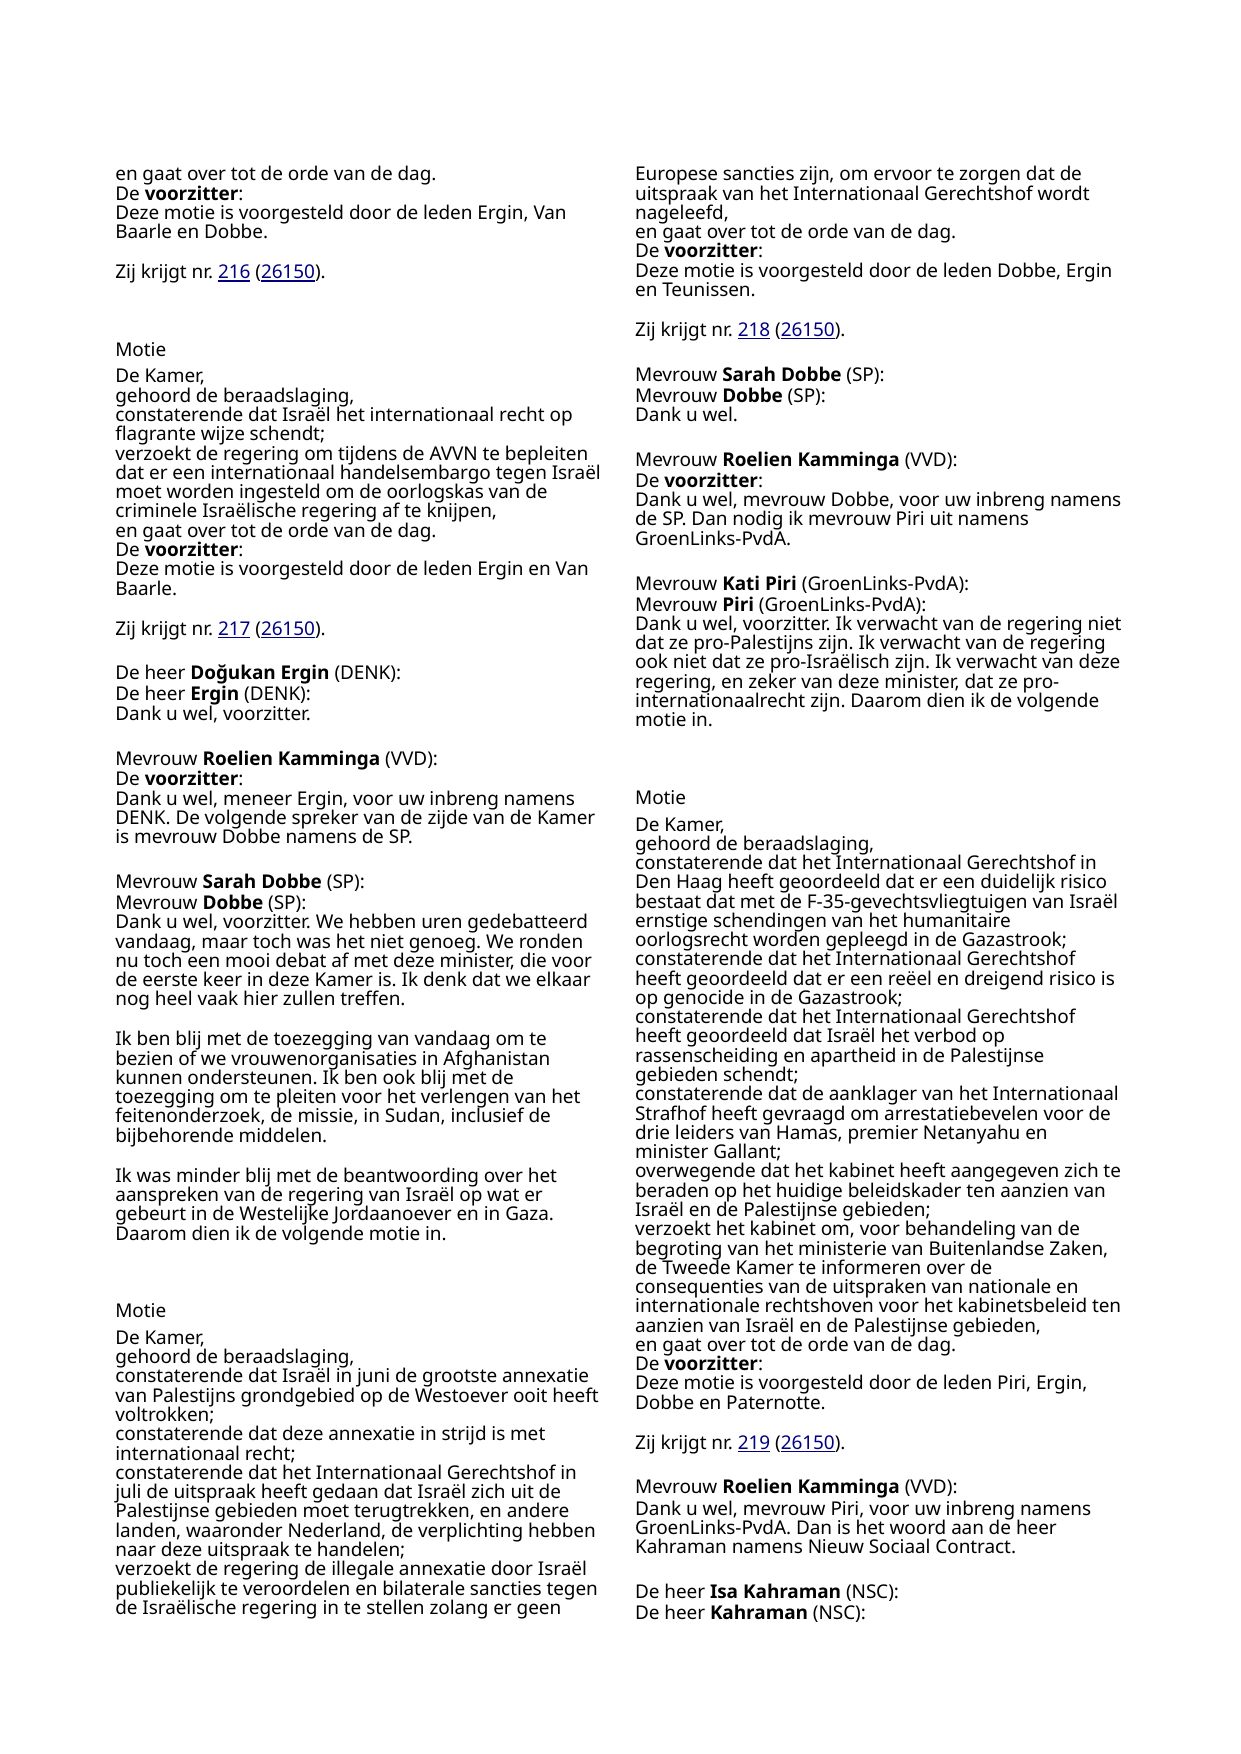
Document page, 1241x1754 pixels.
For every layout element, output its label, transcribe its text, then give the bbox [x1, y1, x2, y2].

text Mevrouw Sarah Dobbe (SP): [115, 868, 605, 894]
text verzoekt het kabinet om, voor behandeling van de begroting van het ministerie van Buitenlandse Zaken, de Tweede Kamer te informeren over de consequenties van de uitspraken van nationale en internationale rechtshoven voor het kabinetsbeleid ten aanzien van Israël en de Palestijnse gebieden, [635, 1220, 1125, 1336]
text en gaat over tot de orde van de dag. [115, 165, 605, 184]
text De heer Isa Kahraman (NSC): [635, 1578, 1125, 1604]
text Ik ben blij met de toezegging van vandaag om te bezien of we vrouwenorganisaties in Afghanistan kunnen ondersteunen. Ik ben ook blij met de toezegging om te pleiten voor het verlengen van het feitenonderzoek, de missie, in Sudan, inclusief de bijbehorende middelen. [115, 1030, 605, 1146]
text Deze motie is voorgesteld door de leden Piri, Ergin, Dobbe en Paternotte. [635, 1374, 1125, 1413]
text gehoord de beraadslaging, [115, 1348, 605, 1367]
text Zij krijgt nr. 219 (26150). [635, 1434, 1125, 1453]
text De heer Ergin (DENK): [115, 685, 605, 704]
text De Kamer, [635, 816, 1125, 835]
text De Kamer, [115, 367, 605, 387]
text Mevrouw Roelien Kamminga (VVD): [635, 1474, 1125, 1499]
text verzoekt de regering om tijdens de AVVN te bepleiten dat er een internationaal handelsembargo tegen Israël moet worden ingesteld om de oorlogskas van de criminele Israëlische regering af te knijpen, [115, 444, 605, 522]
text Dank u wel, voorzitter. We hebben uren gedebatteerd vandaag, maar toch was het niet genoeg. We ronden nu toch een mooi debat af met deze minister, die voor de eerste keer in deze Kamer is. Ik denk dat we elkaar nog heel vaak hier zullen treffen. [115, 913, 605, 1010]
text en gaat over tot de orde van de dag. [115, 522, 605, 541]
text De heer Doğukan Ergin (DENK): [115, 659, 605, 685]
text Deze motie is voorgesteld door de leden Dobbe, Ergin en Teunissen. [635, 262, 1125, 300]
text constaterende dat het Internationaal Gerechtshof heeft geoordeeld dat Israël het verbod op rassenscheiding en apartheid in de Palestijnse gebieden schendt; [635, 1008, 1125, 1085]
text Dank u wel, voorzitter. Ik verwacht van de regering niet dat ze pro-Palestijns zijn. Ik verwacht van de regering ook niet dat ze pro-Israëlisch zijn. Ik verwacht van deze regering, en zeker van deze minister, dat ze pro-internationaalrecht zijn. Daarom dien ik de volgende motie in. [635, 615, 1125, 730]
text Motie [635, 784, 1125, 809]
text Dank u wel, mevrouw Dobbe, voor uw inbreng namens de SP. Dan nodig ik mevrouw Piri uit namens GroenLinks-PvdA. [635, 491, 1125, 549]
text constaterende dat het Internationaal Gerechtshof in Den Haag heeft geoordeeld dat er een duidelijk risico bestaat dat met de F-35-gevechtsvliegtuigen van Israël ernstige schendingen van het humanitaire oorlogsrecht worden gepleegd in de Gazastrook; [635, 854, 1125, 950]
text constaterende dat het Internationaal Gerechtshof in juli de uitspraak heeft gedaan dat Israël zich uit de Palestijnse gebieden moet terugtrekken, en andere landen, waaronder Nederland, de verplichting hebben naar deze uitspraak te handelen; [115, 1464, 605, 1560]
text De voorzitter: [635, 1355, 1125, 1374]
text constaterende dat Israël in juni de grootste annexatie van Palestijns grondgebied op de Westoever ooit heeft voltrokken; [115, 1367, 605, 1425]
text Dank u wel, voorzitter. [115, 704, 605, 724]
text Motie [115, 336, 605, 362]
text Mevrouw Roelien Kamminga (VVD): [115, 745, 605, 770]
text en gaat over tot de orde van de dag. [635, 223, 1125, 242]
text Mevrouw Sarah Dobbe (SP): [635, 361, 1125, 387]
text constaterende dat deze annexatie in strijd is met internationaal recht; [115, 1425, 605, 1464]
text Deze motie is voorgesteld door de leden Ergin en Van Baarle. [115, 560, 605, 599]
text Mevrouw Kati Piri (GroenLinks-PvdA): [635, 570, 1125, 596]
text De voorzitter: [115, 184, 605, 204]
text Zij krijgt nr. 216 (26150). [115, 263, 605, 282]
text Dank u wel, mevrouw Piri, voor uw inbreng namens GroenLinks-PvdA. Dan is het woord aan de heer Kahraman namens Nieuw Sociaal Contract. [635, 1499, 1125, 1557]
text constaterende dat het Internationaal Gerechtshof heeft geoordeeld dat er een reëel en dreigend risico is op genocide in de Gazastrook; [635, 950, 1125, 1008]
text Mevrouw Roelien Kamminga (VVD): [635, 446, 1125, 472]
text De voorzitter: [635, 472, 1125, 491]
text Mevrouw Dobbe (SP): [635, 387, 1125, 406]
text De heer Kahraman (NSC): [635, 1604, 1125, 1623]
text Mevrouw Dobbe (SP): [115, 894, 605, 913]
text Deze motie is voorgesteld door de leden Ergin, Van Baarle en Dobbe. [115, 204, 605, 242]
text verzoekt de regering de illegale annexatie door Israël publiekelijk te veroordelen en bilaterale sancties tegen de Israëlische regering in te stellen zolang er geen [115, 1560, 605, 1618]
text Ik was minder blij met de beantwoording over het aanspreken van de regering van Israël op wat er gebeurt in de Westelijke Jordaanoever en in Gaza. Daarom dien ik de volgende motie in. [115, 1167, 605, 1244]
text Zij krijgt nr. 218 (26150). [635, 321, 1125, 340]
text overwegende dat het kabinet heeft aangegeven zich te beraden op het huidige beleidskader ten aanzien van Israël en de Palestijnse gebieden; [635, 1162, 1125, 1220]
text constaterende dat de aanklager van het Internationaal Strafhof heeft gevraagd om arrestatiebevelen voor de drie leiders van Hamas, premier Netanyahu en minister Gallant; [635, 1085, 1125, 1162]
text Motie [115, 1297, 605, 1323]
text Mevrouw Piri (GroenLinks-PvdA): [635, 596, 1125, 615]
text constaterende dat Israël het internationaal recht op flagrante wijze schendt; [115, 406, 605, 444]
text De voorzitter: [635, 242, 1125, 262]
text De voorzitter: [115, 770, 605, 790]
text en gaat over tot de orde van de dag. [635, 1336, 1125, 1355]
text Zij krijgt nr. 217 (26150). [115, 619, 605, 639]
text Europese sancties zijn, om ervoor te zorgen dat de uitspraak van het Internationaal Gerechtshof wordt nageleefd, [635, 165, 1125, 223]
text De voorzitter: [115, 541, 605, 560]
text De Kamer, [115, 1329, 605, 1348]
text Dank u wel. [635, 406, 1125, 425]
text gehoord de beraadslaging, [115, 387, 605, 406]
text gehoord de beraadslaging, [635, 835, 1125, 854]
text Dank u wel, meneer Ergin, voor uw inbreng namens DENK. De volgende spreker van de zijde van de Kamer is mevrouw Dobbe namens de SP. [115, 790, 605, 847]
